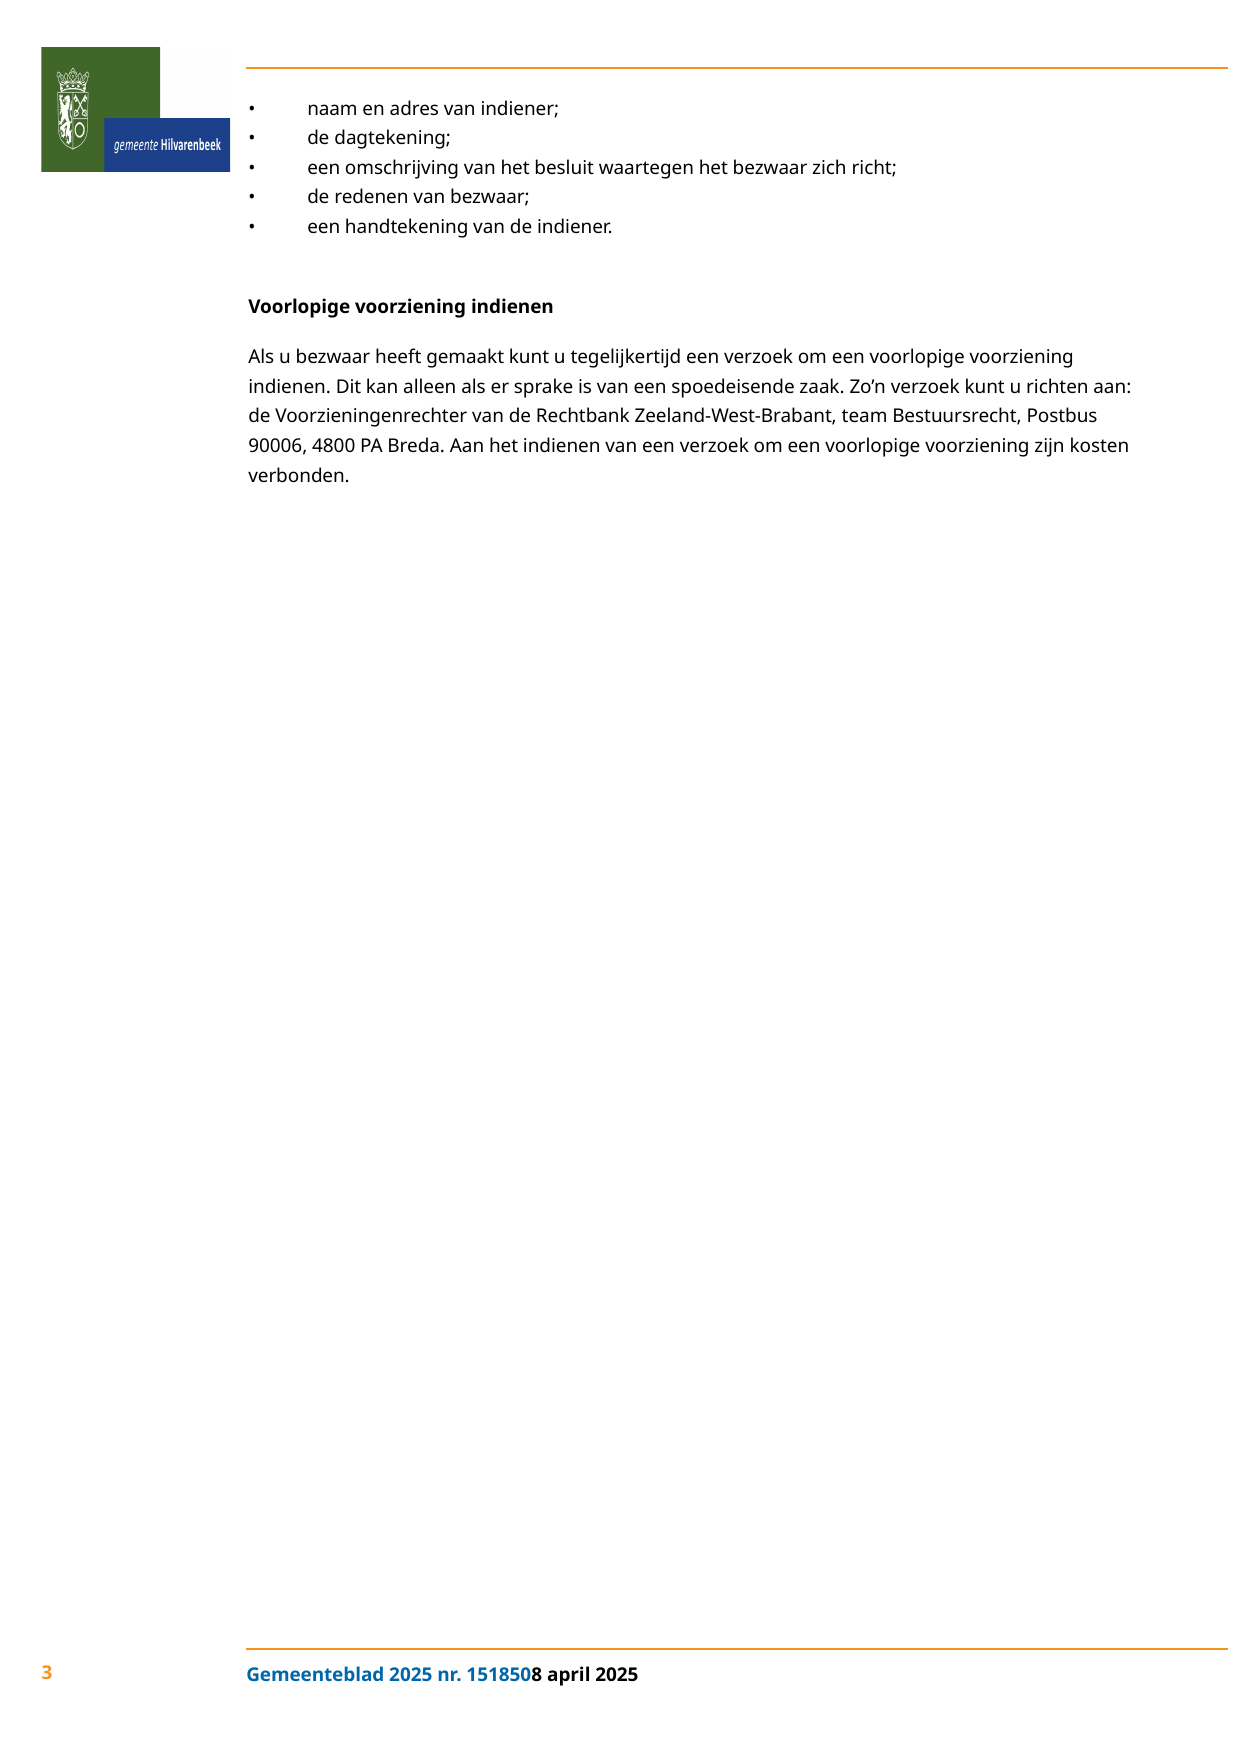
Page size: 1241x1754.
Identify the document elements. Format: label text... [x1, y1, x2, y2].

text Als u bezwaar heeft gemaakt kunt u tegelijkertijd een verzoek om een voorlopige voorziening indienen. Dit kan alleen als er sprake is van een spoedeisende zaak. Zo’n verzoek kunt u richten aan: de Voorzieningenrechter van de Rechtbank Zeeland-West-Brabant, team Bestuursrecht, Postbus 90006, 4800 PA Breda. Aan het indienen van een verzoek om een voorlopige voorziening zijn kosten verbonden. [248, 343, 1152, 488]
list een omschrijving van het besluit waartegen het bezwaar zich richt; [248, 154, 1152, 180]
list de dagtekening; [248, 124, 1152, 150]
list de redenen van bezwaar; [248, 183, 1152, 209]
picture [41, 47, 231, 172]
list een handtekening van de indiener. [248, 213, 1152, 239]
text Voorlopige voorziening indienen [248, 293, 1152, 319]
list naam en adres van indiener; [248, 95, 1152, 121]
